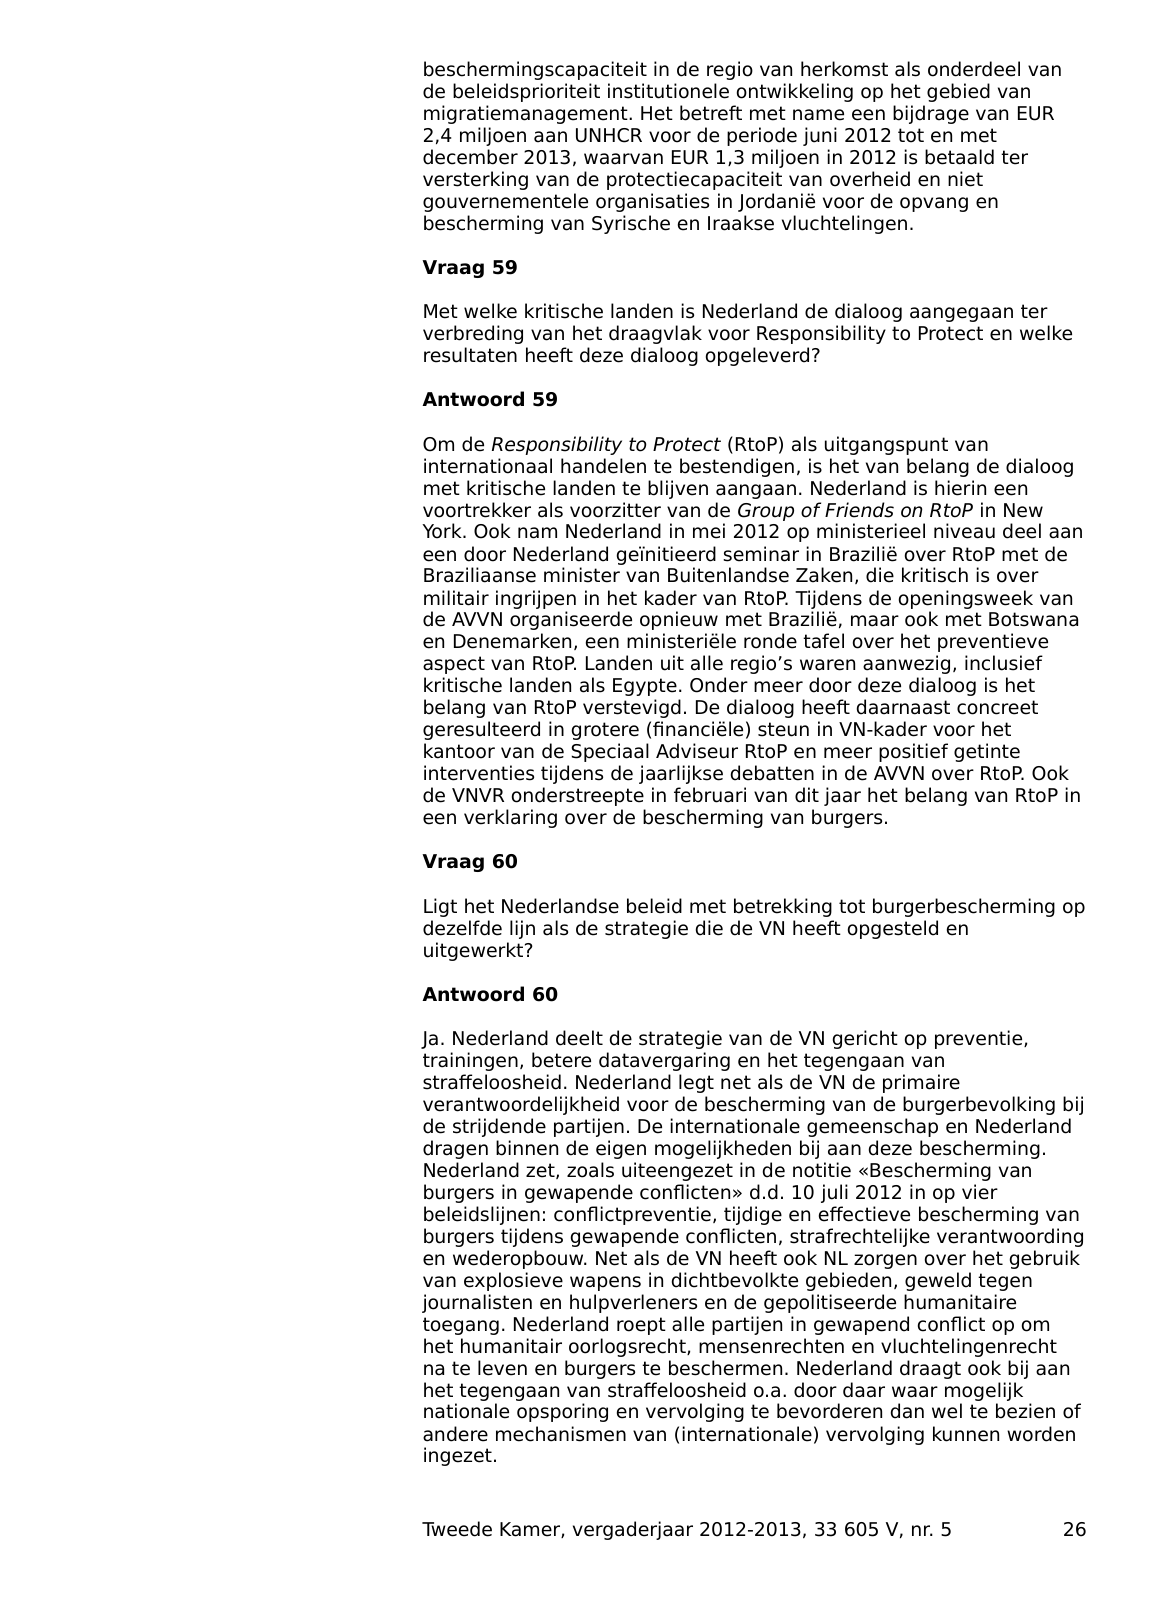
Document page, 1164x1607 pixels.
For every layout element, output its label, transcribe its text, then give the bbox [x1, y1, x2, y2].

text Met welke kritische landen is Nederland de dialoog aangegaan ter verbreding van het draagvlak voor Responsibility to Protect en welke resultaten heeft deze dialoog opgeleverd? [422, 301, 1087, 367]
subtitle Antwoord 60 [422, 984, 1087, 1006]
subtitle Vraag 59 [422, 257, 1087, 279]
text beschermingscapaciteit in de regio van herkomst als onderdeel van de beleidsprioriteit institutionele ontwikkeling op het gebied van migratiemanagement. Het betreft met name een bijdrage van EUR 2,4 miljoen aan UNHCR voor de periode juni 2012 tot en met december 2013, waarvan EUR 1,3 miljoen in 2012 is betaald ter versterking van de protectiecapaciteit van overheid en niet gouvernementele organisaties in Jordanië voor de opvang en bescherming van Syrische en Iraakse vluchtelingen. [422, 59, 1087, 235]
text Om de Responsibility to Protect (RtoP) als uitgangspunt van internationaal handelen te bestendigen, is het van belang de dialoog met kritische landen te blijven aangaan. Nederland is hierin een voortrekker als voorzitter van de Group of Friends on RtoP in New York. Ook nam Nederland in mei 2012 op ministerieel niveau deel aan een door Nederland geïnitieerd seminar in Brazilië over RtoP met de Braziliaanse minister van Buitenlandse Zaken, die kritisch is over militair ingrijpen in het kader van RtoP. Tijdens de openingsweek van de AVVN organiseerde opnieuw met Brazilië, maar ook met Botswana en Denemarken, een ministeriële ronde tafel over het preventieve aspect van RtoP. Landen uit alle regio’s waren aanwezig, inclusief kritische landen als Egypte. Onder meer door deze dialoog is het belang van RtoP verstevigd. De dialoog heeft daarnaast concreet geresulteerd in grotere (financiële) steun in VN-kader voor het kantoor van de Speciaal Adviseur RtoP en meer positief getinte interventies tijdens de jaarlijkse debatten in de AVVN over RtoP. Ook de VNVR onderstreepte in februari van dit jaar het belang van RtoP in een verklaring over de bescherming van burgers. [422, 433, 1087, 829]
subtitle Vraag 60 [422, 851, 1087, 873]
subtitle Antwoord 59 [422, 389, 1087, 411]
text Ja. Nederland deelt de strategie van de VN gericht op preventie, trainingen, betere datavergaring en het tegengaan van straffeloosheid. Nederland legt net als de VN de primaire verantwoordelijkheid voor de bescherming van de burgerbevolking bij de strijdende partijen. De internationale gemeenschap en Nederland dragen binnen de eigen mogelijkheden bij aan deze bescherming. Nederland zet, zoals uiteengezet in de notitie «Bescherming van burgers in gewapende conflicten» d.d. 10 juli 2012 in op vier beleidslijnen: conflictpreventie, tijdige en effectieve bescherming van burgers tijdens gewapende conflicten, strafrechtelijke verantwoording en wederopbouw. Net als de VN heeft ook NL zorgen over het gebruik van explosieve wapens in dichtbevolkte gebieden, geweld tegen journalisten en hulpverleners en de gepolitiseerde humanitaire toegang. Nederland roept alle partijen in gewapend conflict op om het humanitair oorlogsrecht, mensenrechten en vluchtelingenrecht na te leven en burgers te beschermen. Nederland draagt ook bij aan het tegengaan van straffeloosheid o.a. door daar waar mogelijk nationale opsporing en vervolging te bevorderen dan wel te bezien of andere mechanismen van (internationale) vervolging kunnen worden ingezet. [422, 1028, 1087, 1467]
text Ligt het Nederlandse beleid met betrekking tot burgerbescherming op dezelfde lijn als de strategie die de VN heeft opgesteld en uitgewerkt? [422, 896, 1087, 961]
